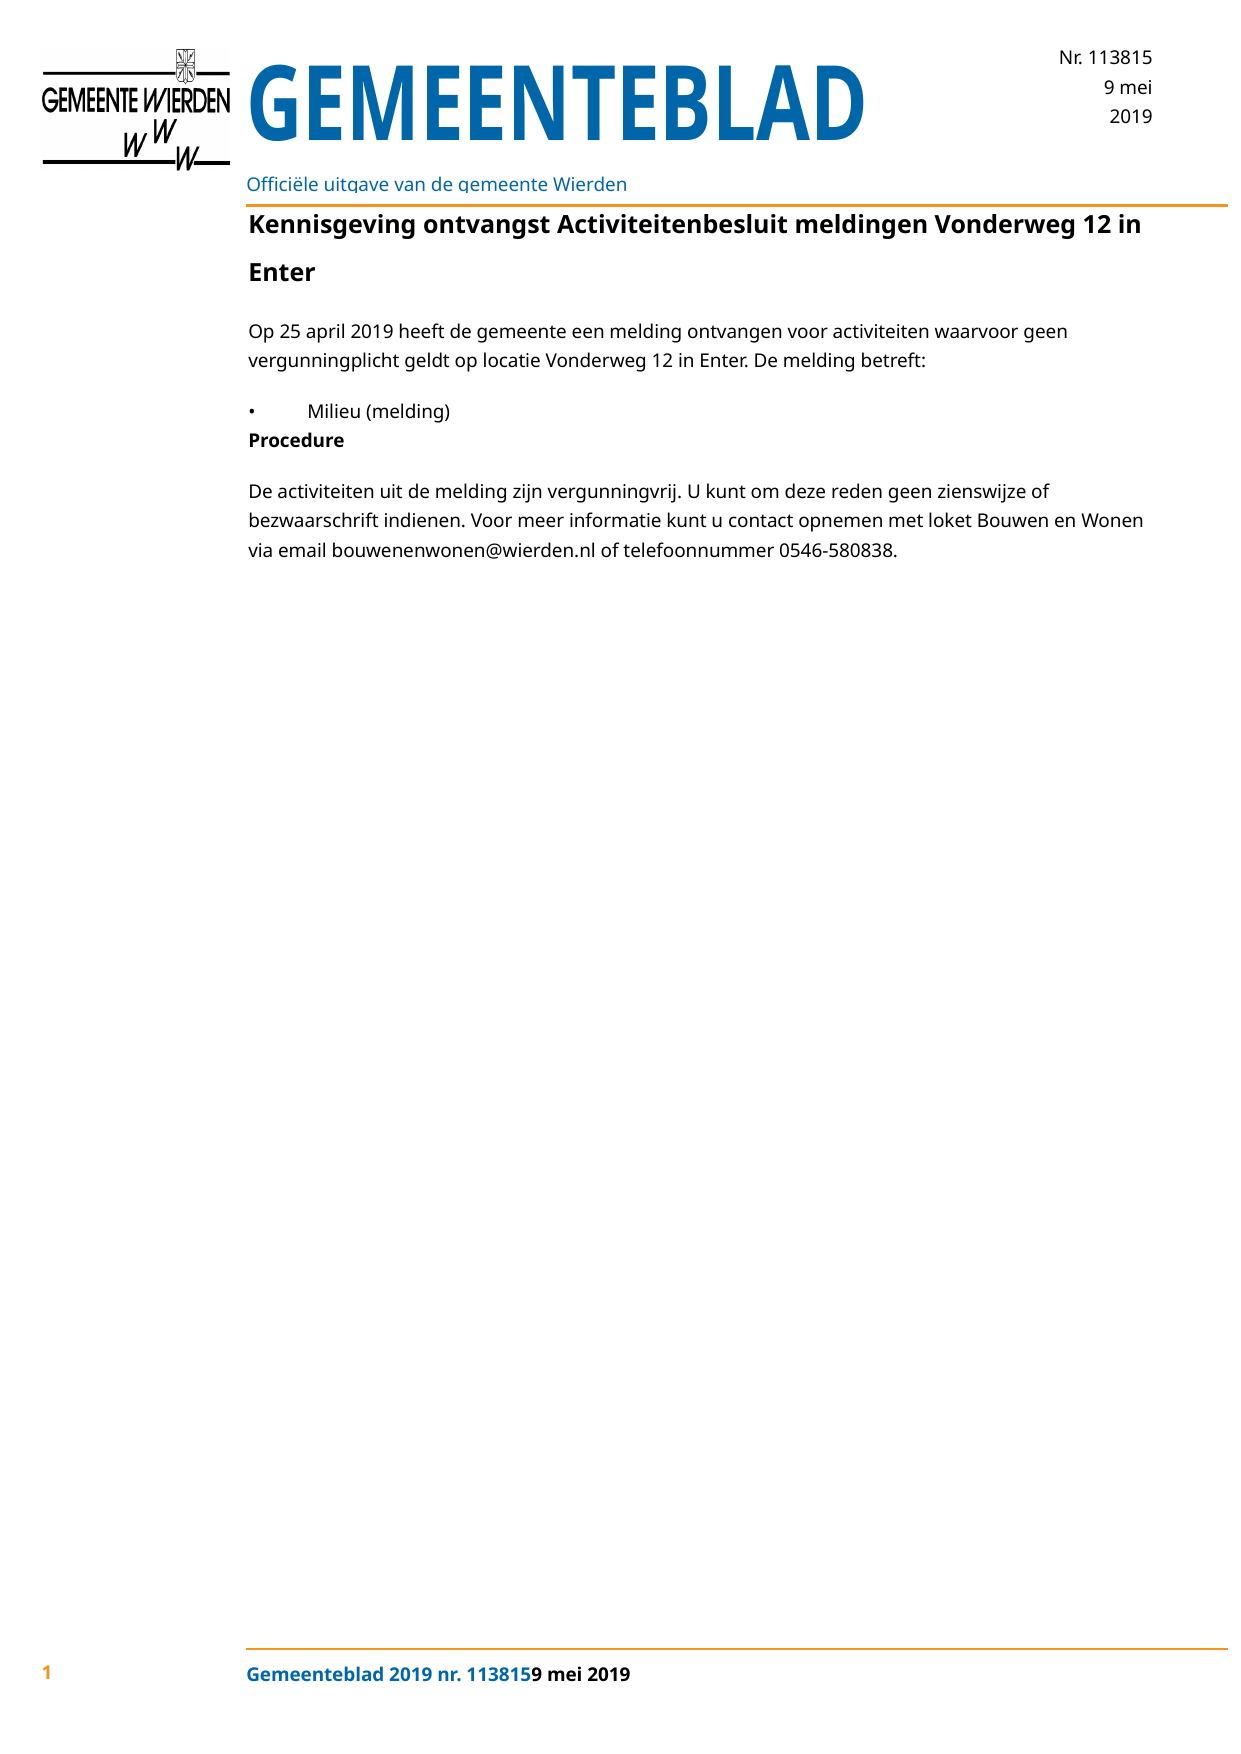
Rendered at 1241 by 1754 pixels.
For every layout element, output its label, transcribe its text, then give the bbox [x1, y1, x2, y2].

picture [41, 47, 231, 172]
list Milieu (melding) [248, 398, 1152, 424]
text De activiteiten uit de melding zijn vergunningvrij. U kunt om deze reden geen zienswijze of bezwaarschrift indienen. Voor meer informatie kunt u contact opnemen met loket Bouwen en Wonen via email bouwenenwonen@wierden.nl of telefoonnummer 0546-580838. [248, 478, 1152, 563]
text Kennisgeving ontvangst Activiteitenbesluit meldingen Vonderweg 12 in Enter [248, 207, 1152, 288]
text Op 25 april 2019 heeft de gemeente een melding ontvangen voor activiteiten waarvoor geen vergunningplicht geldt op locatie Vonderweg 12 in Enter. De melding betreft: [248, 318, 1152, 373]
text Procedure [248, 427, 1152, 453]
